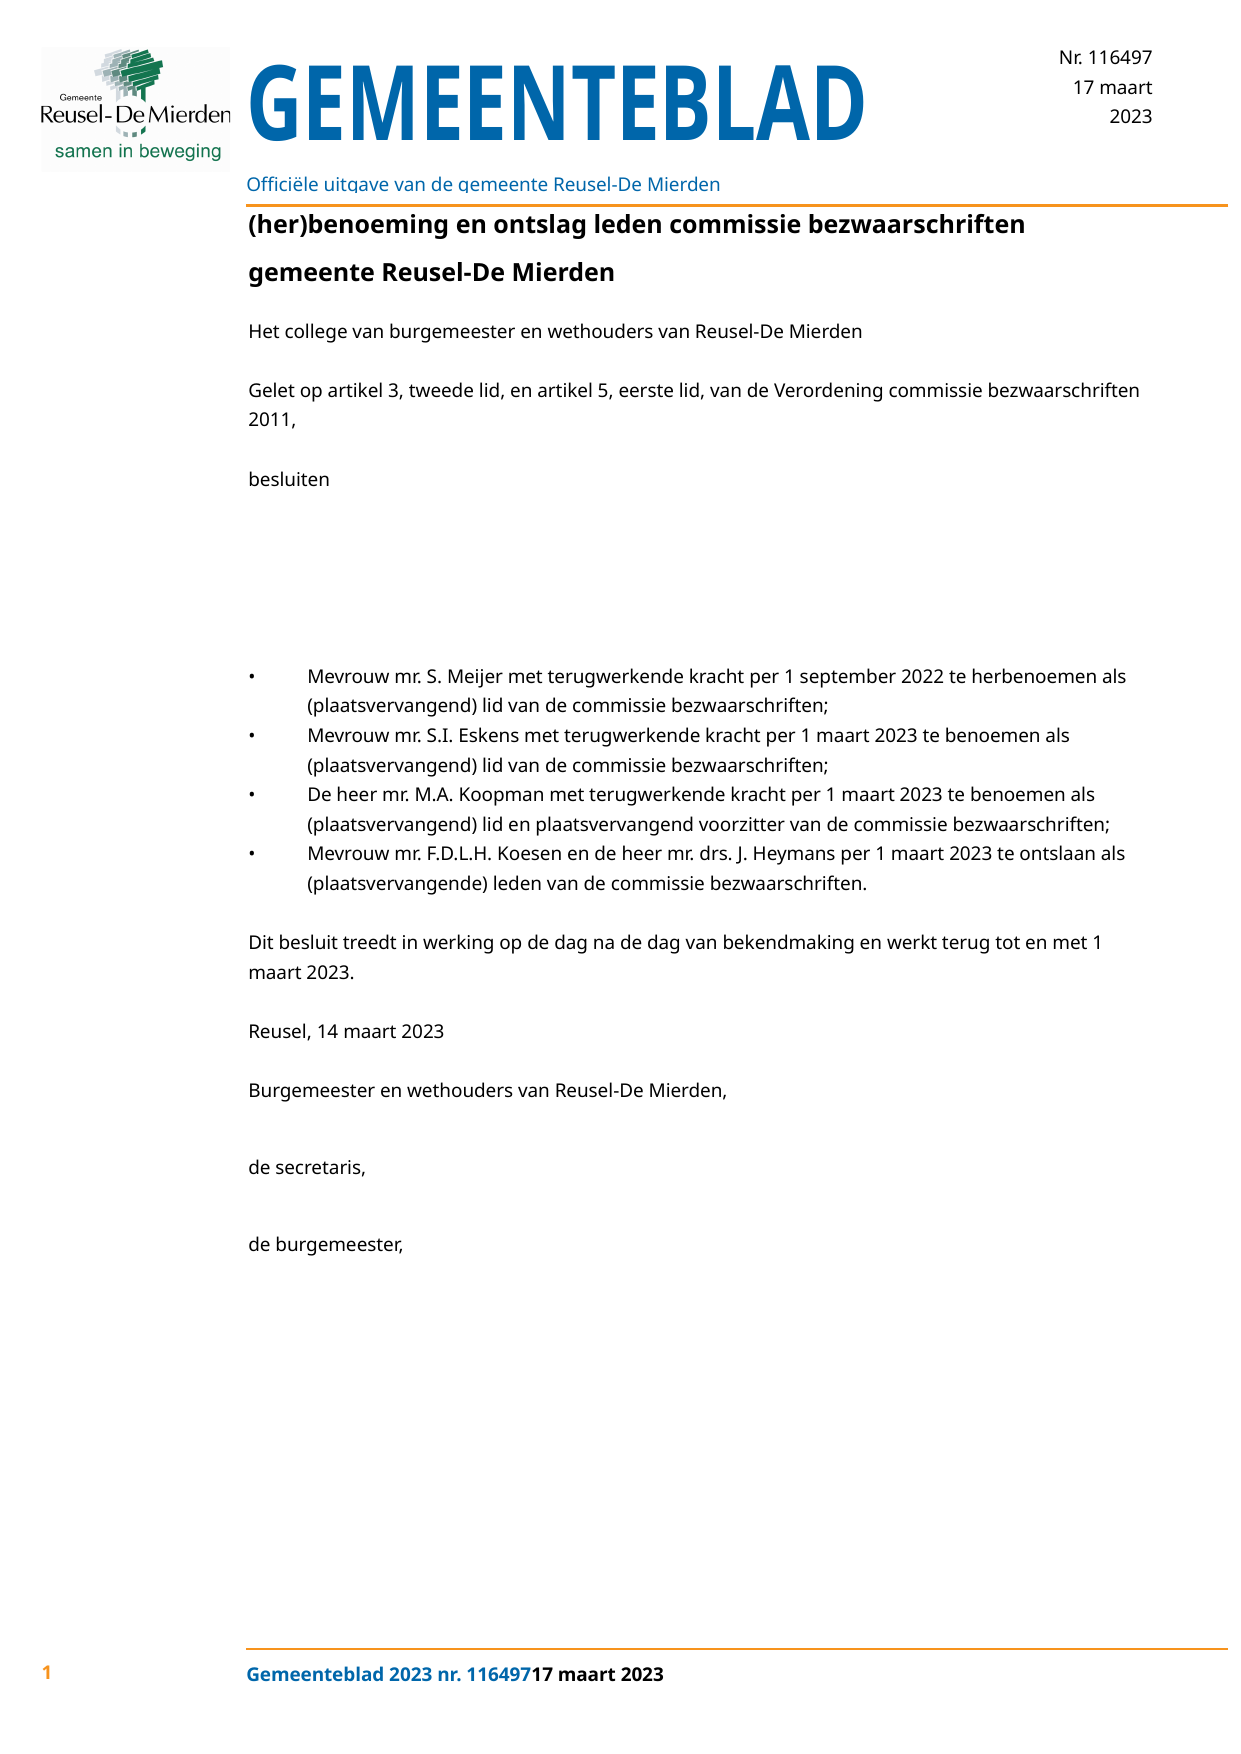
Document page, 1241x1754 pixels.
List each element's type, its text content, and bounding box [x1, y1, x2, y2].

text de secretaris, [248, 1154, 1152, 1180]
text de burgemeester, [248, 1232, 1152, 1257]
picture [41, 47, 231, 172]
text (her)benoeming en ontslag leden commissie bezwaarschriften gemeente Reusel-De Mierden [248, 207, 1152, 288]
text Reusel, 14 maart 2023 [248, 1018, 1152, 1044]
text Het college van burgemeester en wethouders van Reusel-De Mierden [248, 318, 1152, 344]
list De heer mr. M.A. Koopman met terugwerkende kracht per 1 maart 2023 te benoemen als (plaatsvervangend) lid en plaatsvervangend voorzitter van de commissie bezwaarschriften; [248, 781, 1152, 837]
text Dit besluit treedt in werking op de dag na de dag van bekendmaking en werkt terug tot en met 1 maart 2023. [248, 929, 1152, 984]
list Mevrouw mr. S. Meijer met terugwerkende kracht per 1 september 2022 te herbenoemen als (plaatsvervangend) lid van de commissie bezwaarschriften; [248, 663, 1152, 718]
text Gelet op artikel 3, tweede lid, en artikel 5, eerste lid, van de Verordening commissie bezwaarschriften 2011, [248, 377, 1152, 432]
text besluiten [248, 466, 1152, 492]
text Burgemeester en wethouders van Reusel-De Mierden, [248, 1077, 1152, 1103]
list Mevrouw mr. S.I. Eskens met terugwerkende kracht per 1 maart 2023 te benoemen als (plaatsvervangend) lid van de commissie bezwaarschriften; [248, 722, 1152, 777]
list Mevrouw mr. F.D.L.H. Koesen en de heer mr. drs. J. Heymans per 1 maart 2023 te ontslaan als (plaatsvervangende) leden van de commissie bezwaarschriften. [248, 841, 1152, 896]
